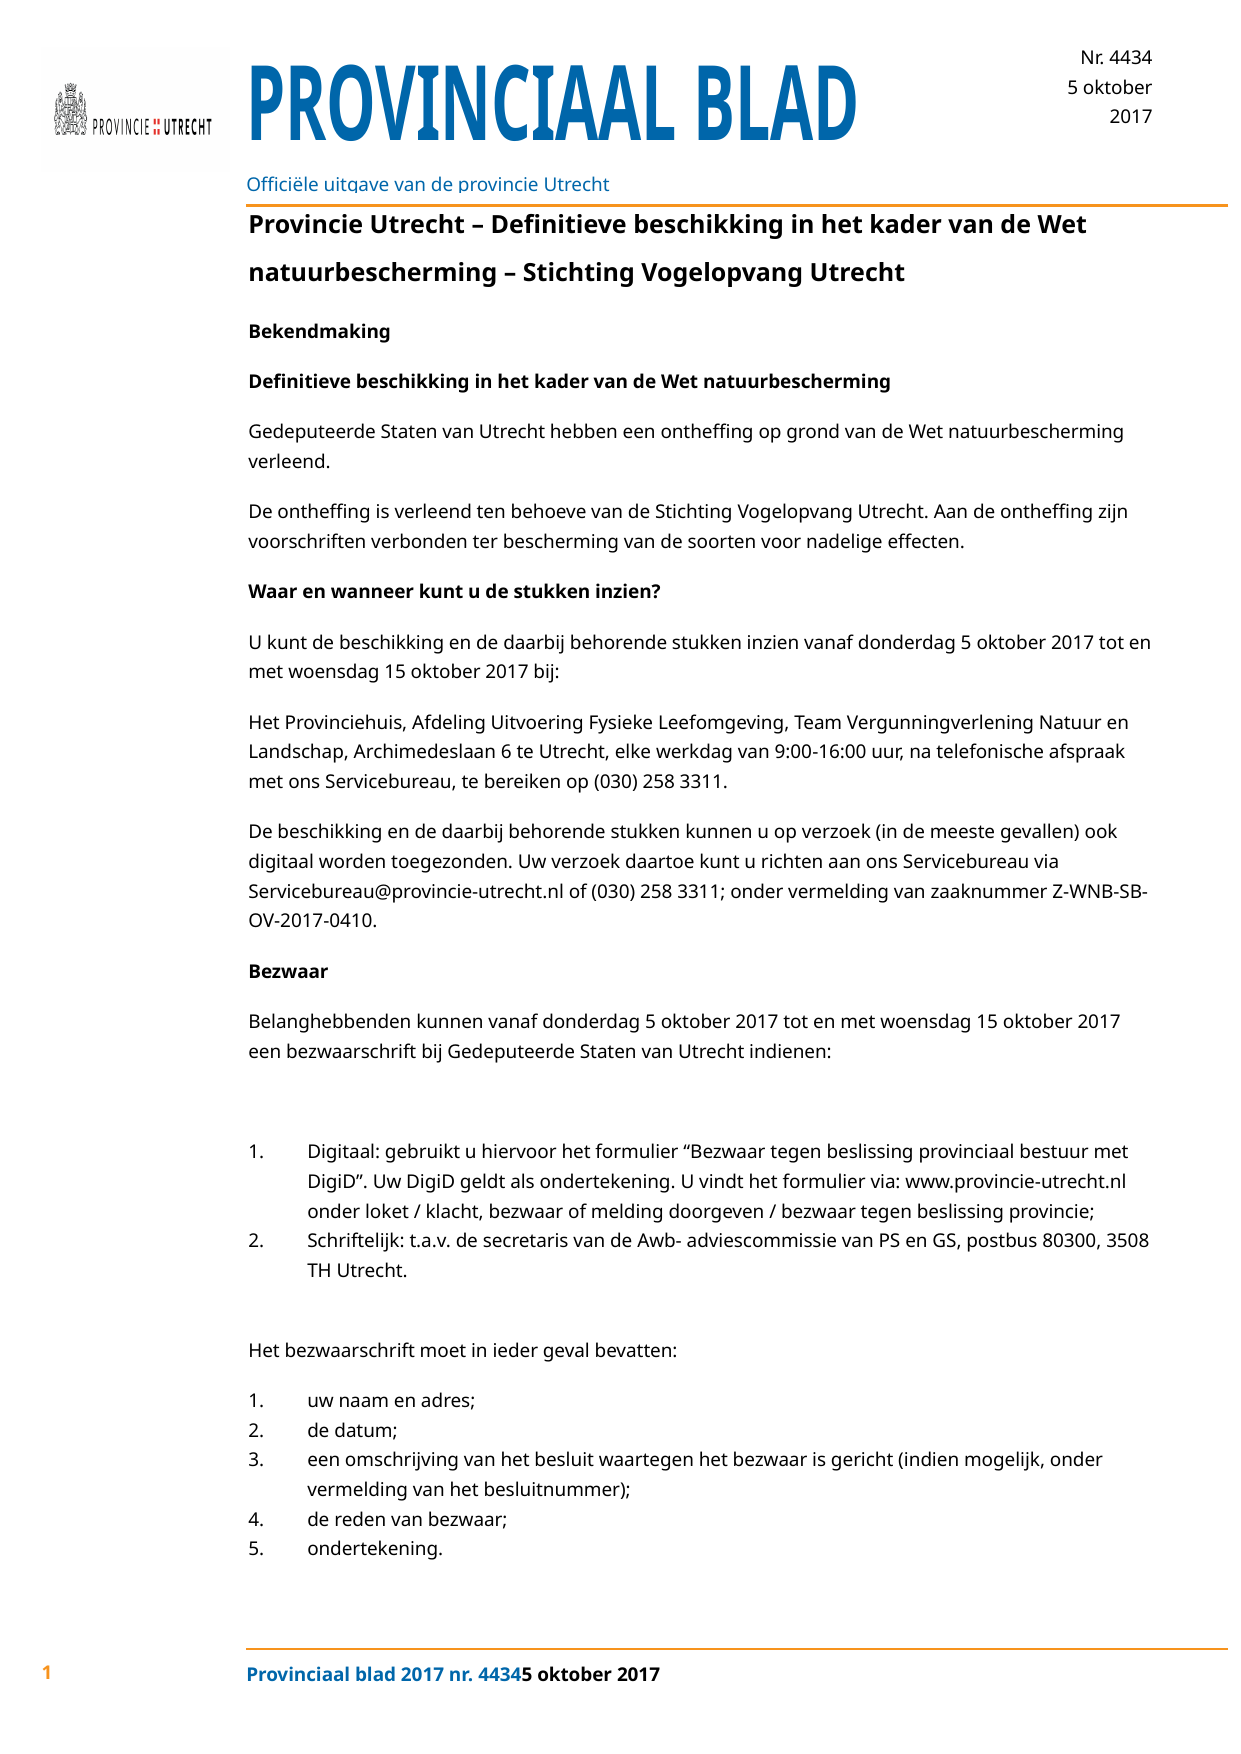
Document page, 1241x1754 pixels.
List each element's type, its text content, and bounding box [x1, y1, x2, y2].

list Schriftelijk: t.a.v. de secretaris van de Awb- adviescommissie van PS en GS, postbus 80300, 3508 TH Utrecht. [248, 1227, 1152, 1283]
list een omschrijving van het besluit waartegen het bezwaar is gericht (indien mogelijk, onder vermelding van het besluitnummer); [248, 1447, 1152, 1502]
text Het Provinciehuis, Afdeling Uitvoering Fysieke Leefomgeving, Team Vergunningverlening Natuur en Landschap, Archimedeslaan 6 te Utrecht, elke werkdag van 9:00‑16:00 uur, na telefonische afspraak met ons Servicebureau, te bereiken op (030) 258 3311. [248, 709, 1152, 794]
text Bekendmaking [248, 318, 1152, 344]
list ondertekening. [248, 1535, 1152, 1561]
list Digitaal: gebruikt u hiervoor het formulier “Bezwaar tegen beslissing provinciaal bestuur met DigiD”. Uw DigiD geldt als ondertekening. U vindt het formulier via: www.provincie-utrecht.nl onder loket / klacht, bezwaar of melding doorgeven / bezwaar tegen beslissing provincie; [248, 1139, 1152, 1224]
text Bezwaar [248, 958, 1152, 984]
text De beschikking en de daarbij behorende stukken kunnen u op verzoek (in de meeste gevallen) ook digitaal worden toegezonden. Uw verzoek daartoe kunt u richten aan ons Servicebureau via Servicebureau@provincie-utrecht.nl of (030) 258 3311; onder vermelding van zaaknummer Z-WNB-SB-OV-2017-0410. [248, 819, 1152, 933]
text U kunt de beschikking en de daarbij behorende stukken inzien vanaf donderdag 5 oktober 2017 tot en met woensdag 15 oktober 2017 bij: [248, 629, 1152, 684]
list uw naam en adres; [248, 1387, 1152, 1413]
text Gedeputeerde Staten van Utrecht hebben een ontheffing op grond van de Wet natuurbescherming verleend. [248, 419, 1152, 474]
list de datum; [248, 1417, 1152, 1443]
text Waar en wanneer kunt u de stukken inzien? [248, 579, 1152, 604]
text Het bezwaarschrift moet in ieder geval bevatten: [248, 1337, 1152, 1363]
text Provincie Utrecht – Definitieve beschikking in het kader van de Wet natuurbescherming – Stichting Vogelopvang Utrecht [248, 207, 1152, 288]
picture [41, 47, 231, 172]
text De ontheffing is verleend ten behoeve van de Stichting Vogelopvang Utrecht. Aan de ontheffing zijn voorschriften verbonden ter bescherming van de soorten voor nadelige effecten. [248, 499, 1152, 554]
text Definitieve beschikking in het kader van de Wet natuurbescherming [248, 368, 1152, 394]
text Belanghebbenden kunnen vanaf donderdag 5 oktober 2017 tot en met woensdag 15 oktober 2017 een bezwaarschrift bij Gedeputeerde Staten van Utrecht indienen: [248, 1008, 1152, 1064]
list de reden van bezwaar; [248, 1506, 1152, 1532]
